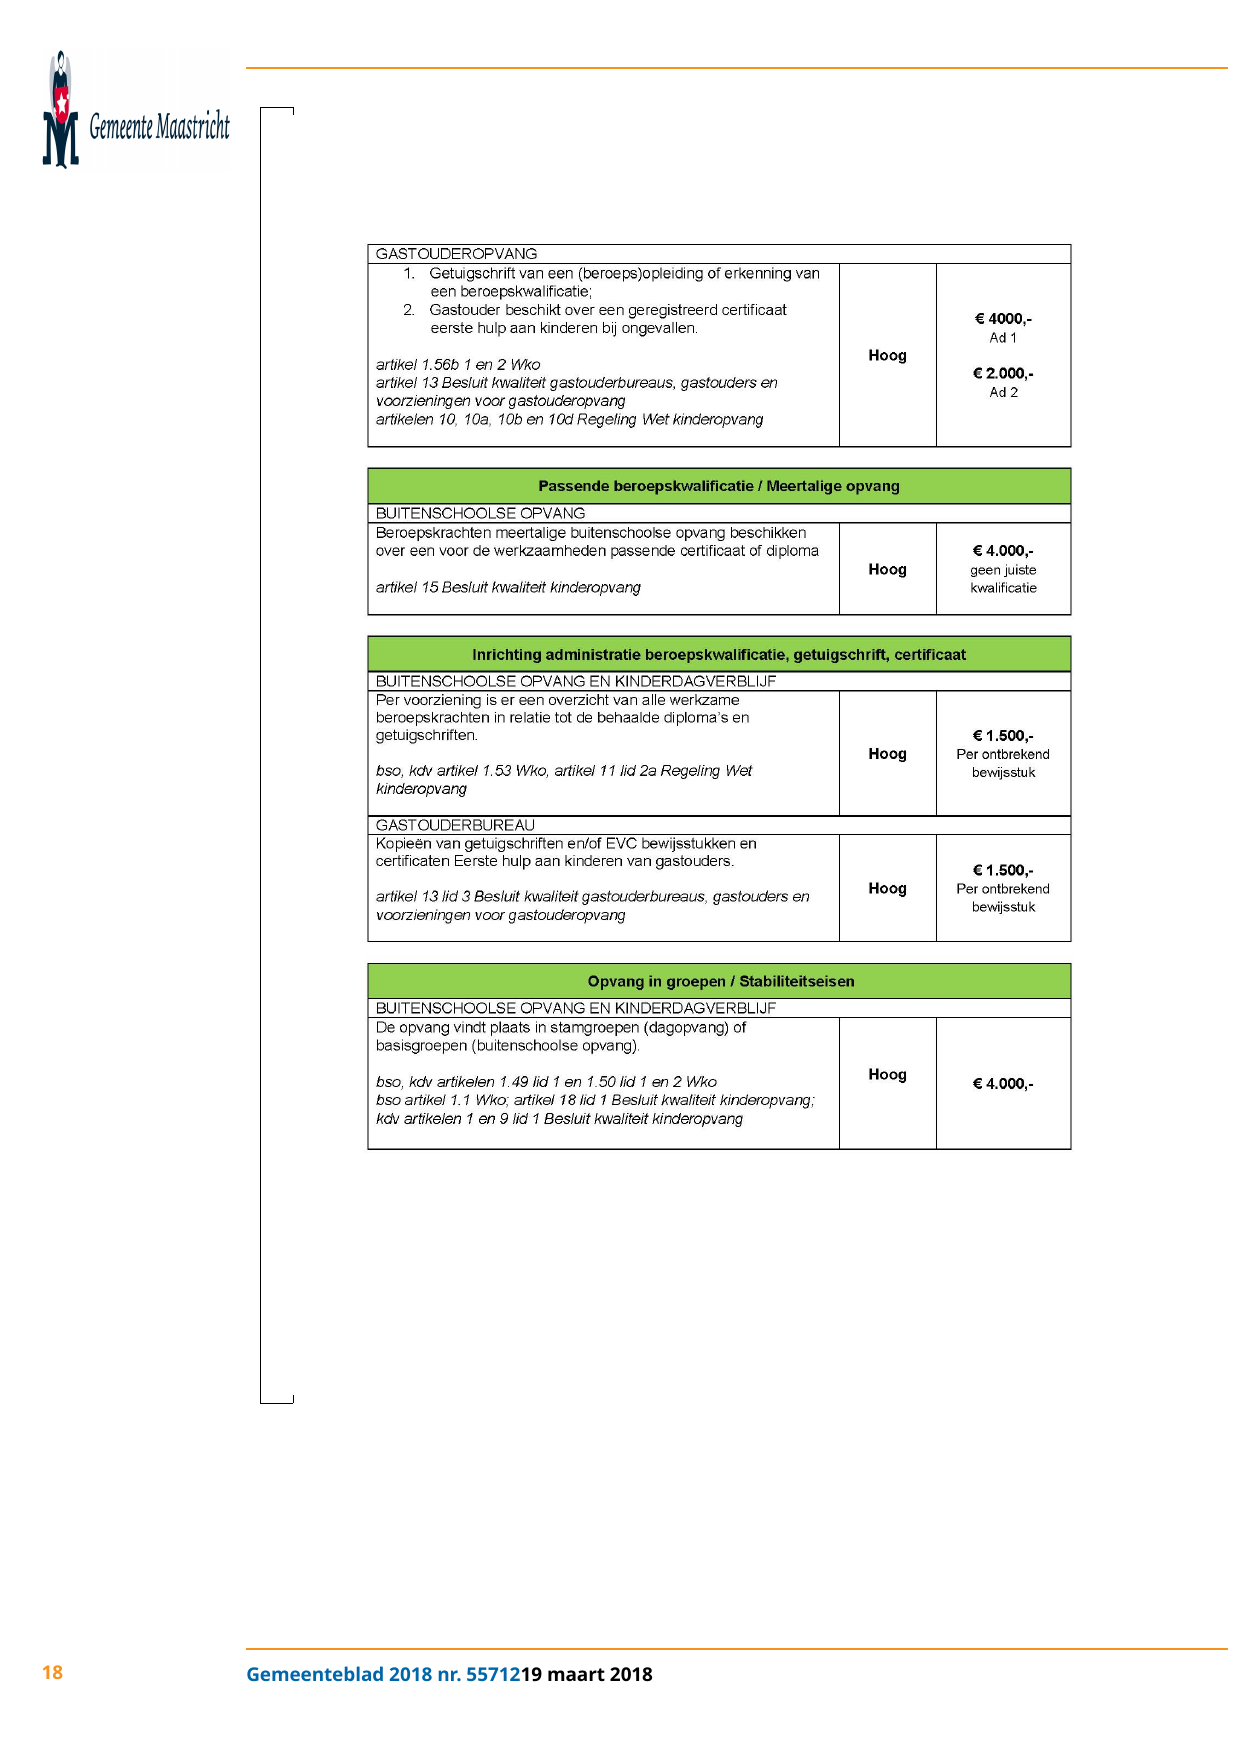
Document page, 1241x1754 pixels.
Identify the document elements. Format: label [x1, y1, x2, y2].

picture [41, 47, 231, 172]
picture [268, 115, 1173, 1395]
